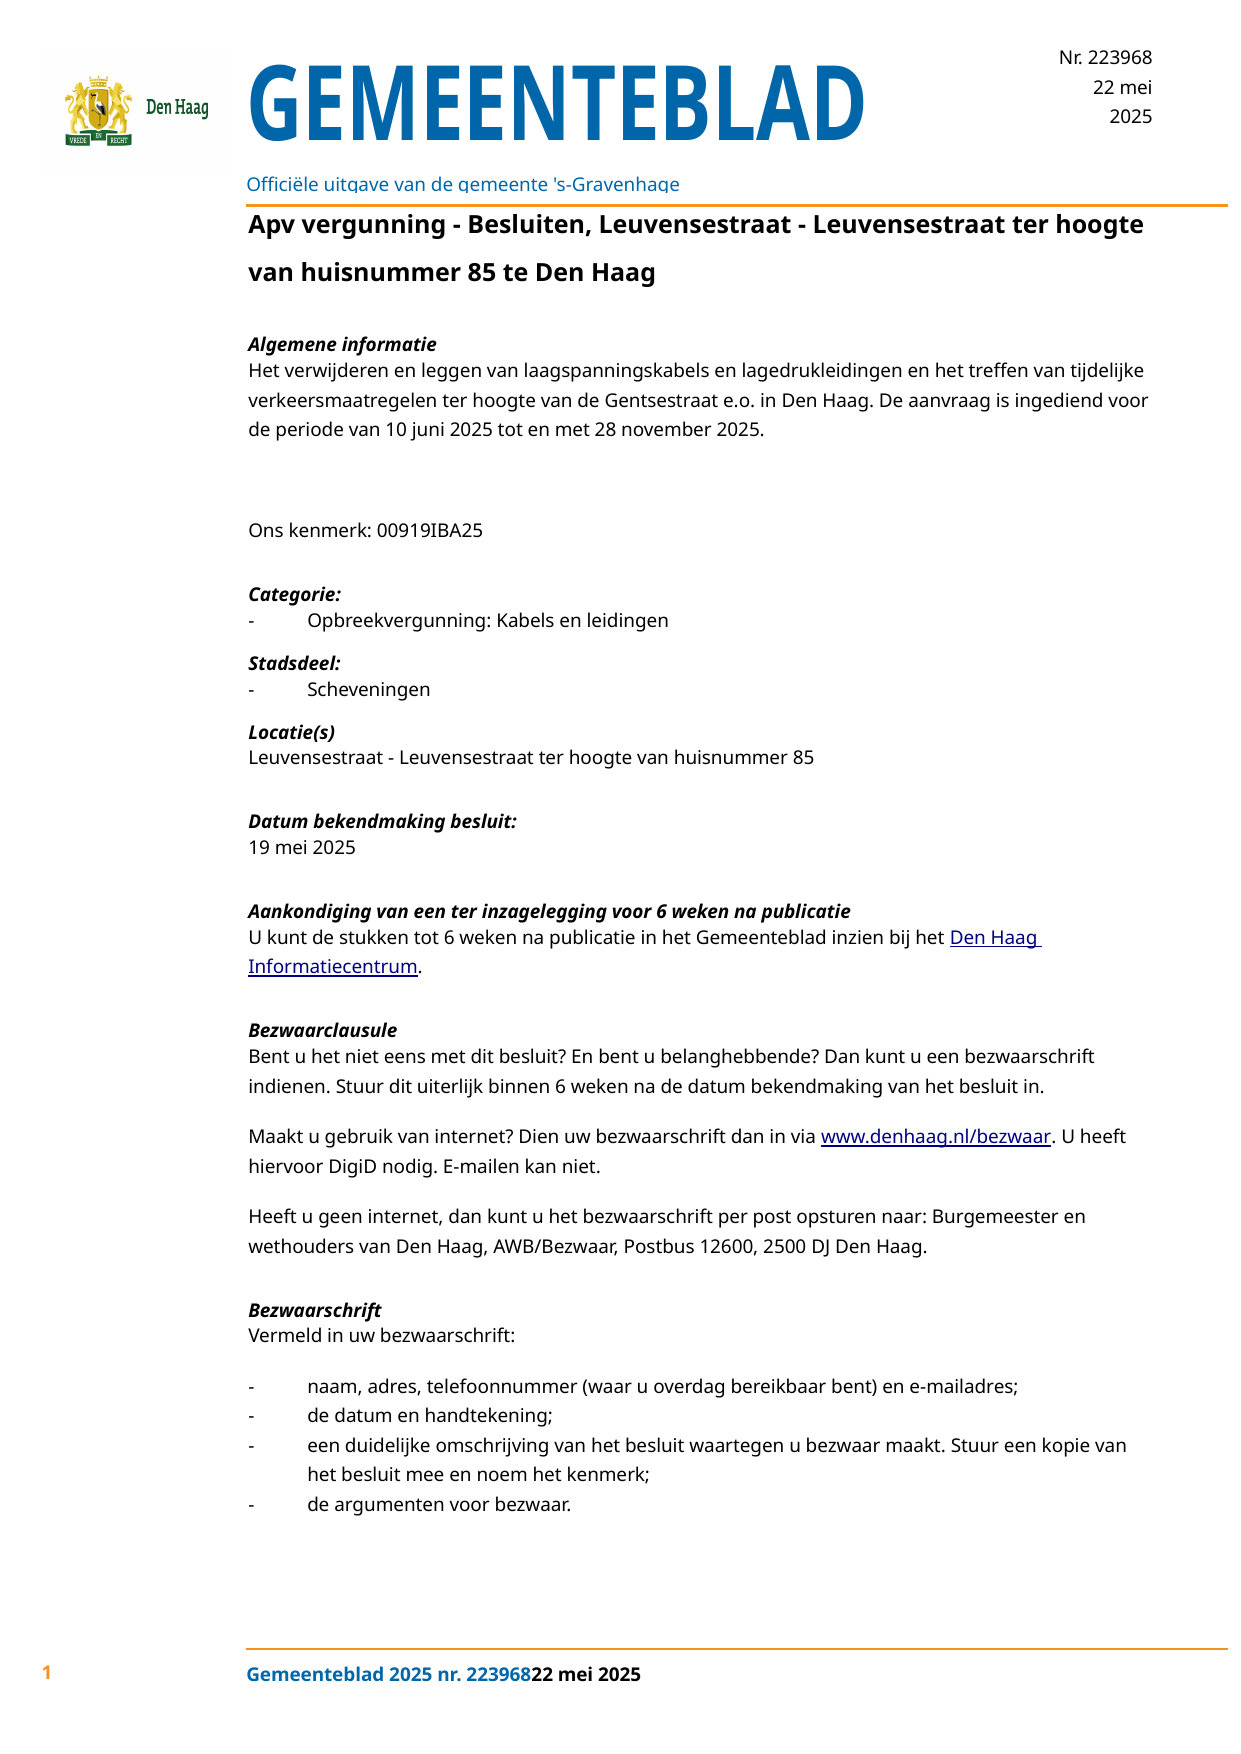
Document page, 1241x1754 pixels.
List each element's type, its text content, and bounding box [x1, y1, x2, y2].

list Scheveningen [248, 676, 1152, 701]
text Datum bekendmaking besluit: [248, 808, 1152, 834]
text Bent u het niet eens met dit besluit? En bent u belanghebbende? Dan kunt u een bezwaarschrift indienen. Stuur dit uiterlijk binnen 6 weken na de datum bekendmaking van het besluit in. [248, 1043, 1152, 1098]
list Opbreekvergunning: Kabels en leidingen [248, 607, 1152, 633]
list naam, adres, telefoonnummer (waar u overdag bereikbaar bent) en e-mailadres; [248, 1373, 1152, 1399]
text Bezwaarschrift [248, 1297, 1152, 1322]
text Bezwaarclausule [248, 1017, 1152, 1043]
text Aankondiging van een ter inzagelegging voor 6 weken na publicatie [248, 898, 1152, 924]
text Algemene informatie [248, 331, 1152, 357]
text Apv vergunning - Besluiten, Leuvensestraat - Leuvensestraat ter hoogte van huisnummer 85 te Den Haag [248, 207, 1152, 288]
text Vermeld in uw bezwaarschrift: [248, 1322, 1152, 1348]
list een duidelijke omschrijving van het besluit waartegen u bezwaar maakt. Stuur een kopie van het besluit mee en noem het kenmerk; [248, 1432, 1152, 1487]
text Stadsdeel: [248, 650, 1152, 676]
text Leuvensestraat - Leuvensestraat ter hoogte van huisnummer 85 [248, 744, 1152, 770]
text Categorie: [248, 581, 1152, 607]
text Het verwijderen en leggen van laagspanningskabels en lagedrukleidingen en het treffen van tijdelijke verkeersmaatregelen ter hoogte van de Gentsestraat e.o. in Den Haag. De aanvraag is ingediend voor de periode van 10 juni 2025 tot en met 28 november 2025. [248, 357, 1152, 442]
list de argumenten voor bezwaar. [248, 1491, 1152, 1517]
text Locatie(s) [248, 719, 1152, 744]
text Heeft u geen internet, dan kunt u het bezwaarschrift per post opsturen naar: Burgemeester en wethouders van Den Haag, AWB/Bezwaar, Postbus 12600, 2500 DJ Den Haag. [248, 1203, 1152, 1258]
list de datum en handtekening; [248, 1402, 1152, 1428]
text Maakt u gebruik van internet? Dien uw bezwaarschrift dan in via www.denhaag.nl/bezwaar. U heeft hiervoor DigiD nodig. E-mailen kan niet. [248, 1123, 1152, 1178]
picture [41, 47, 231, 172]
text 19 mei 2025 [248, 834, 1152, 860]
text Ons kenmerk: 00919IBA25 [248, 517, 1152, 543]
text U kunt de stukken tot 6 weken na publicatie in het Gemeenteblad inzien bij het Den Haag Informatiecentrum. [248, 924, 1152, 979]
